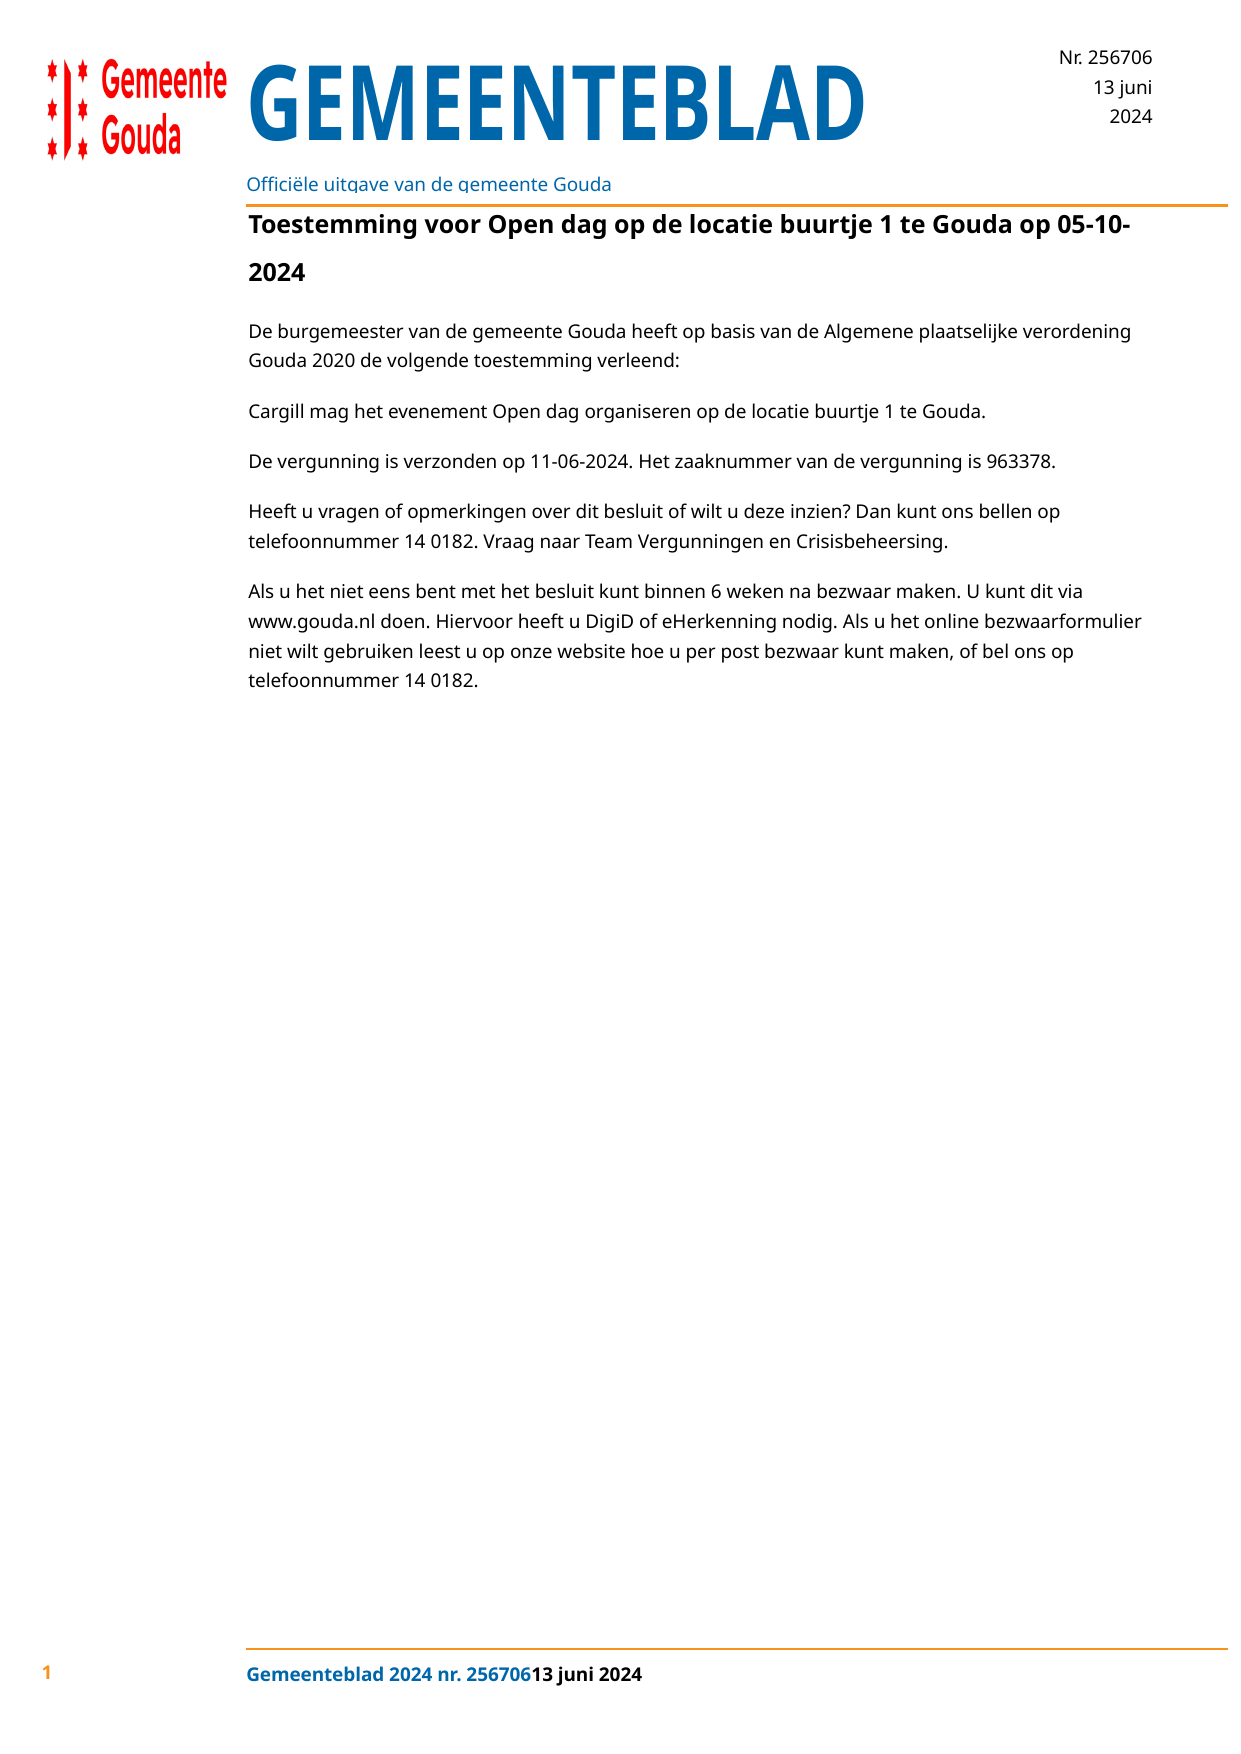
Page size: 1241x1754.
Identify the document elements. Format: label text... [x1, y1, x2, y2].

text Toestemming voor Open dag op de locatie buurtje 1 te Gouda op 05-10-2024 [248, 207, 1152, 288]
text Cargill mag het evenement Open dag organiseren op de locatie buurtje 1 te Gouda. [248, 398, 1152, 424]
picture [41, 47, 231, 172]
text Heeft u vragen of opmerkingen over dit besluit of wilt u deze inzien? Dan kunt ons bellen op telefoonnummer 14 0182. Vraag naar Team Vergunningen en Crisisbeheersing. [248, 499, 1152, 554]
text De burgemeester van de gemeente Gouda heeft op basis van de Algemene plaatselijke verordening Gouda 2020 de volgende toestemming verleend: [248, 318, 1152, 373]
text Als u het niet eens bent met het besluit kunt binnen 6 weken na bezwaar maken. U kunt dit via www.gouda.nl doen. Hiervoor heeft u DigiD of eHerkenning nodig. Als u het online bezwaarformulier niet wilt gebruiken leest u op onze website hoe u per post bezwaar kunt maken, of bel ons op telefoonnummer 14 0182. [248, 579, 1152, 693]
text De vergunning is verzonden op 11-06-2024. Het zaaknummer van de vergunning is 963378. [248, 448, 1152, 474]
